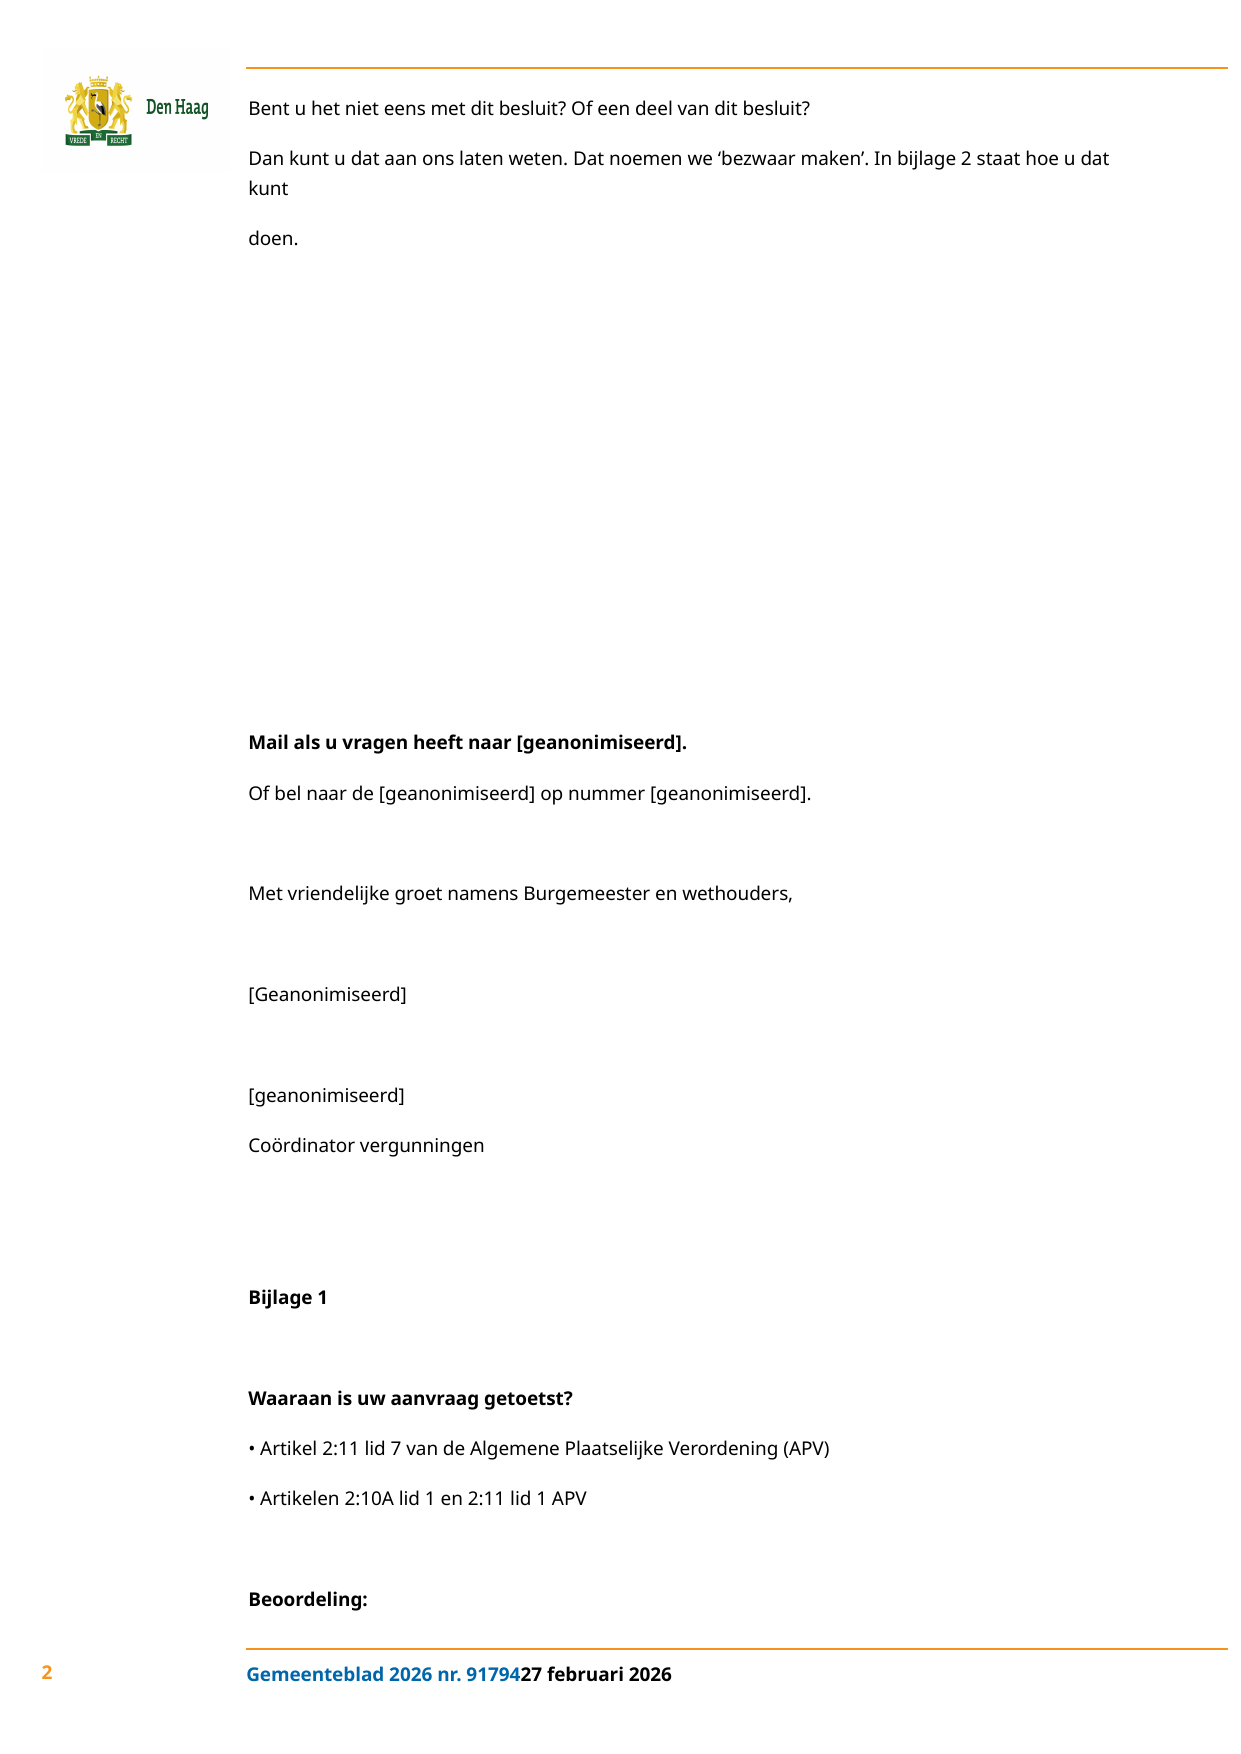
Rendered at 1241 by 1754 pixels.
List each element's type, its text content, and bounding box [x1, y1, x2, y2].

text [geanonimiseerd] [248, 1082, 1152, 1108]
text doen. [248, 225, 1152, 251]
text Mail als u vragen heeft naar [geanonimiseerd]. [248, 729, 1152, 755]
text • Artikelen 2:10A lid 1 en 2:11 lid 1 APV [248, 1486, 1152, 1511]
text Met vriendelijke groet namens Burgemeester en wethouders, [248, 881, 1152, 906]
text Bijlage 1 [248, 1284, 1152, 1310]
text Bent u het niet eens met dit besluit? Of een deel van dit besluit? [248, 95, 1152, 121]
text Beoordeling: [248, 1586, 1152, 1612]
text Of bel naar de [geanonimiseerd] op nummer [geanonimiseerd]. [248, 780, 1152, 806]
text [Geanonimiseerd] [248, 981, 1152, 1007]
text Waaraan is uw aanvraag getoetst? [248, 1385, 1152, 1411]
text • Artikel 2:11 lid 7 van de Algemene Plaatselijke Verordening (APV) [248, 1435, 1152, 1461]
picture [41, 47, 231, 172]
text Coördinator vergunningen [248, 1133, 1152, 1158]
text Dan kunt u dat aan ons laten weten. Dat noemen we ‘bezwaar maken’. In bijlage 2 staat hoe u dat kunt [248, 145, 1152, 201]
